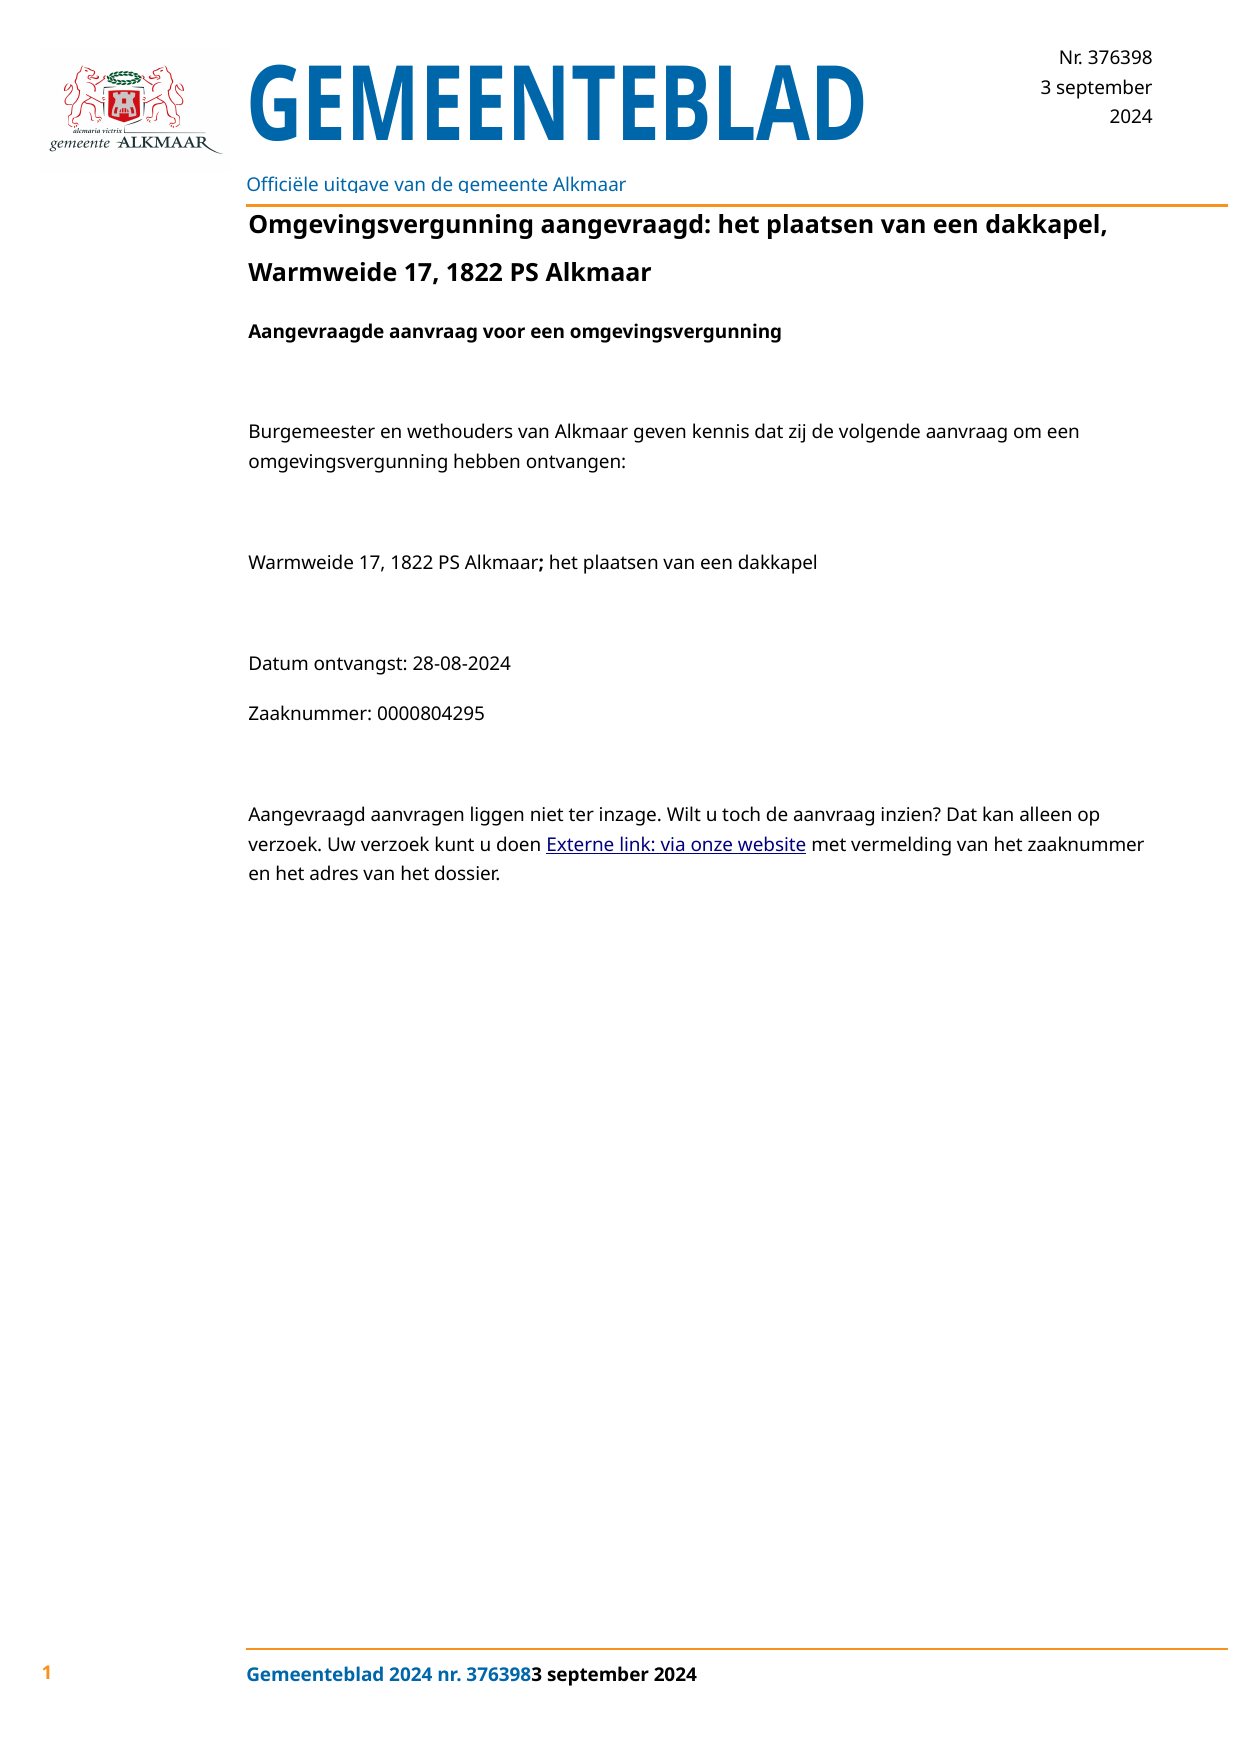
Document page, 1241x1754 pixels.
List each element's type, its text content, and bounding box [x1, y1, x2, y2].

text Aangevraagde aanvraag voor een omgevingsvergunning [248, 318, 1152, 344]
text Datum ontvangst: 28-08-2024 [248, 650, 1152, 676]
text Burgemeester en wethouders van Alkmaar geven kennis dat zij de volgende aanvraag om een omgevingsvergunning hebben ontvangen: [248, 419, 1152, 474]
text Omgevingsvergunning aangevraagd: het plaatsen van een dakkapel, Warmweide 17, 1822 PS Alkmaar [248, 207, 1152, 288]
text Zaaknummer: 0000804295 [248, 700, 1152, 726]
text Warmweide 17, 1822 PS Alkmaar; het plaatsen van een dakkapel [248, 549, 1152, 575]
picture [41, 47, 231, 172]
text Aangevraagd aanvragen liggen niet ter inzage. Wilt u toch de aanvraag inzien? Dat kan alleen op verzoek. Uw verzoek kunt u doen Externe link: via onze website met vermelding van het zaaknummer en het adres van het dossier. [248, 801, 1152, 886]
